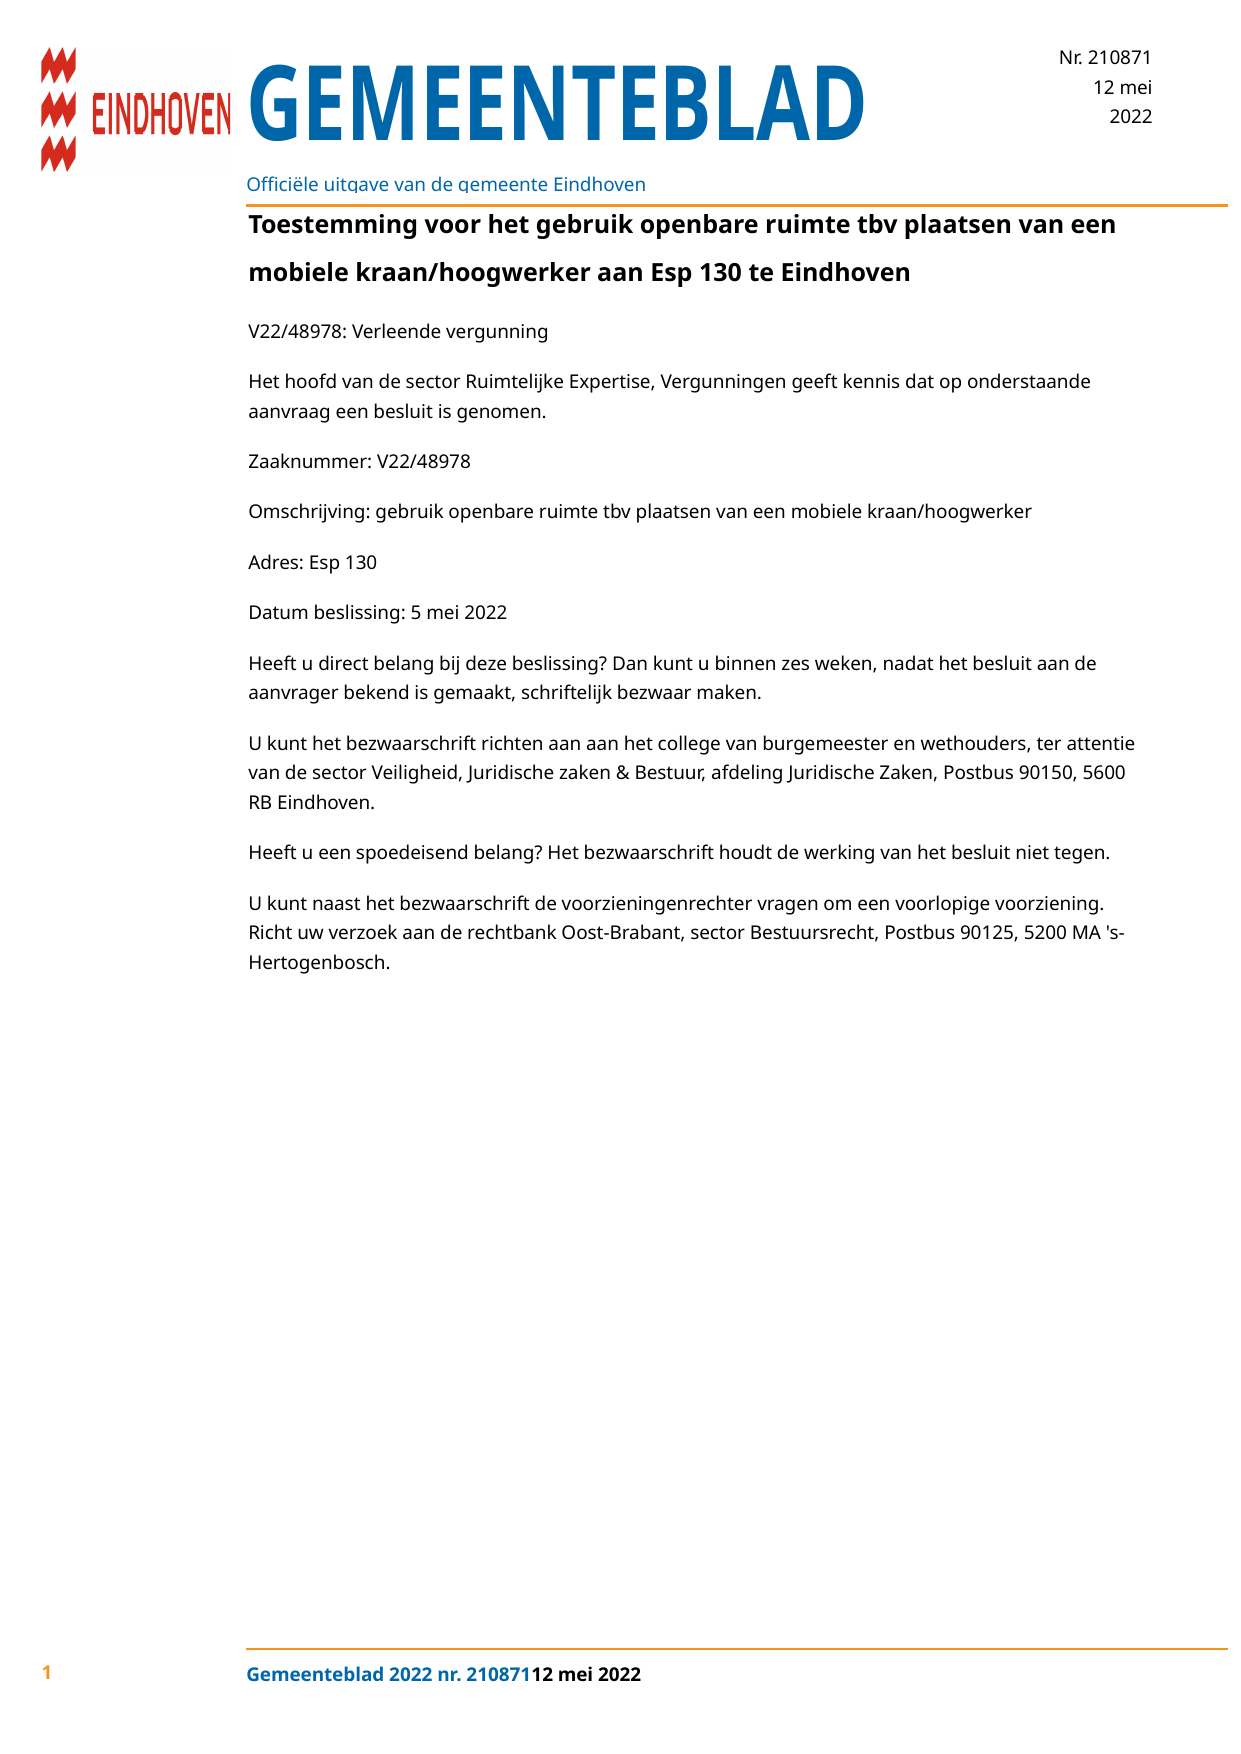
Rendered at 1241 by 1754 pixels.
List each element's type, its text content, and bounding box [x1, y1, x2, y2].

text Het hoofd van de sector Ruimtelijke Expertise, Vergunningen geeft kennis dat op onderstaande aanvraag een besluit is genomen. [248, 368, 1152, 424]
text Toestemming voor het gebruik openbare ruimte tbv plaatsen van een mobiele kraan/hoogwerker aan Esp 130 te Eindhoven [248, 207, 1152, 288]
text Adres: Esp 130 [248, 549, 1152, 575]
text Heeft u direct belang bij deze beslissing? Dan kunt u binnen zes weken, nadat het besluit aan de aanvrager bekend is gemaakt, schriftelijk bezwaar maken. [248, 650, 1152, 705]
text Datum beslissing: 5 mei 2022 [248, 599, 1152, 625]
text Heeft u een spoedeisend belang? Het bezwaarschrift houdt de werking van het besluit niet tegen. [248, 839, 1152, 865]
text V22/48978: Verleende vergunning [248, 318, 1152, 344]
text U kunt het bezwaarschrift richten aan aan het college van burgemeester en wethouders, ter attentie van de sector Veiligheid, Juridische zaken & Bestuur, afdeling Juridische Zaken, Postbus 90150, 5600 RB Eindhoven. [248, 730, 1152, 815]
text Zaaknummer: V22/48978 [248, 448, 1152, 474]
text U kunt naast het bezwaarschrift de voorzieningenrechter vragen om een voorlopige voorziening. Richt uw verzoek aan de rechtbank Oost-Brabant, sector Bestuursrecht, Postbus 90125, 5200 MA 's-Hertogenbosch. [248, 890, 1152, 975]
text Omschrijving: gebruik openbare ruimte tbv plaatsen van een mobiele kraan/hoogwerker [248, 499, 1152, 524]
picture [41, 47, 231, 172]
